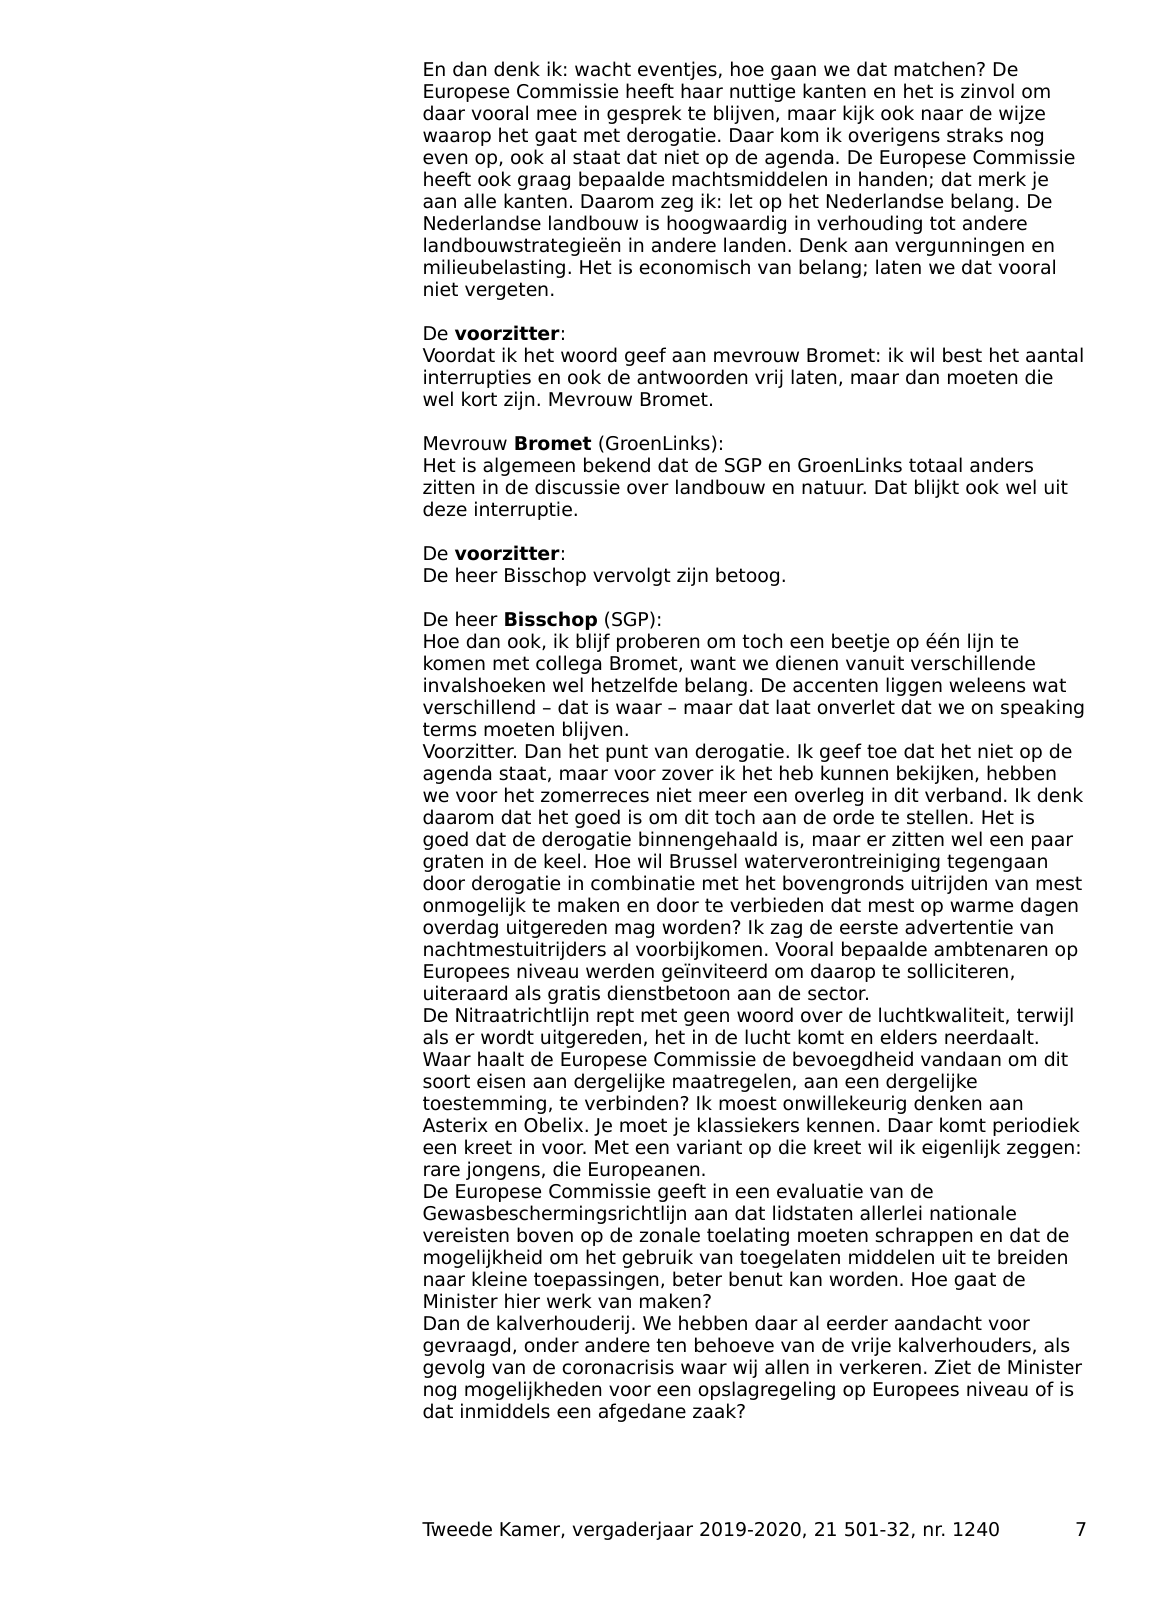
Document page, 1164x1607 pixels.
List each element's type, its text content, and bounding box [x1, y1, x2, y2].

text De Nitraatrichtlijn rept met geen woord over de luchtkwaliteit, terwijl als er wordt uitgereden, het in de lucht komt en elders neerdaalt. Waar haalt de Europese Commissie de bevoegdheid vandaan om dit soort eisen aan dergelijke maatregelen, aan een dergelijke toestemming, te verbinden? Ik moest onwillekeurig denken aan Asterix en Obelix. Je moet je klassiekers kennen. Daar komt periodiek een kreet in voor. Met een variant op die kreet wil ik eigenlijk zeggen: rare jongens, die Europeanen. [422, 1005, 1087, 1181]
text Voorzitter. Dan het punt van derogatie. Ik geef toe dat het niet op de agenda staat, maar voor zover ik het heb kunnen bekijken, hebben we voor het zomerreces niet meer een overleg in dit verband. Ik denk daarom dat het goed is om dit toch aan de orde te stellen. Het is goed dat de derogatie binnengehaald is, maar er zitten wel een paar graten in de keel. Hoe wil Brussel waterverontreiniging tegengaan door derogatie in combinatie met het bovengronds uitrijden van mest onmogelijk te maken en door te verbieden dat mest op warme dagen overdag uitgereden mag worden? Ik zag de eerste advertentie van nachtmestuitrijders al voorbijkomen. Vooral bepaalde ambtenaren op Europees niveau werden geïnviteerd om daarop te solliciteren, uiteraard als gratis dienstbetoon aan de sector. [422, 741, 1087, 1005]
text Mevrouw Bromet (GroenLinks): [422, 433, 1087, 455]
text De voorzitter: [422, 543, 1087, 565]
text En dan denk ik: wacht eventjes, hoe gaan we dat matchen? De Europese Commissie heeft haar nuttige kanten en het is zinvol om daar vooral mee in gesprek te blijven, maar kijk ook naar de wijze waarop het gaat met derogatie. Daar kom ik overigens straks nog even op, ook al staat dat niet op de agenda. De Europese Commissie heeft ook graag bepaalde machtsmiddelen in handen; dat merk je aan alle kanten. Daarom zeg ik: let op het Nederlandse belang. De Nederlandse landbouw is hoogwaardig in verhouding tot andere landbouwstrategieën in andere landen. Denk aan vergunningen en milieubelasting. Het is economisch van belang; laten we dat vooral niet vergeten. [422, 59, 1087, 301]
text De voorzitter: [422, 323, 1087, 345]
text Dan de kalverhouderij. We hebben daar al eerder aandacht voor gevraagd, onder andere ten behoeve van de vrije kalverhouders, als gevolg van de coronacrisis waar wij allen in verkeren. Ziet de Minister nog mogelijkheden voor een opslagregeling op Europees niveau of is dat inmiddels een afgedane zaak? [422, 1313, 1087, 1423]
text De Europese Commissie geeft in een evaluatie van de Gewasbeschermingsrichtlijn aan dat lidstaten allerlei nationale vereisten boven op de zonale toelating moeten schrappen en dat de mogelijkheid om het gebruik van toegelaten middelen uit te breiden naar kleine toepassingen, beter benut kan worden. Hoe gaat de Minister hier werk van maken? [422, 1181, 1087, 1313]
text Hoe dan ook, ik blijf proberen om toch een beetje op één lijn te komen met collega Bromet, want we dienen vanuit verschillende invalshoeken wel hetzelfde belang. De accenten liggen weleens wat verschillend – dat is waar – maar dat laat onverlet dat we on speaking terms moeten blijven. [422, 631, 1087, 741]
text Voordat ik het woord geef aan mevrouw Bromet: ik wil best het aantal interrupties en ook de antwoorden vrij laten, maar dan moeten die wel kort zijn. Mevrouw Bromet. [422, 345, 1087, 411]
text Het is algemeen bekend dat de SGP en GroenLinks totaal anders zitten in de discussie over landbouw en natuur. Dat blijkt ook wel uit deze interruptie. [422, 455, 1087, 521]
text De heer Bisschop (SGP): [422, 609, 1087, 631]
text De heer Bisschop vervolgt zijn betoog. [422, 565, 1087, 587]
